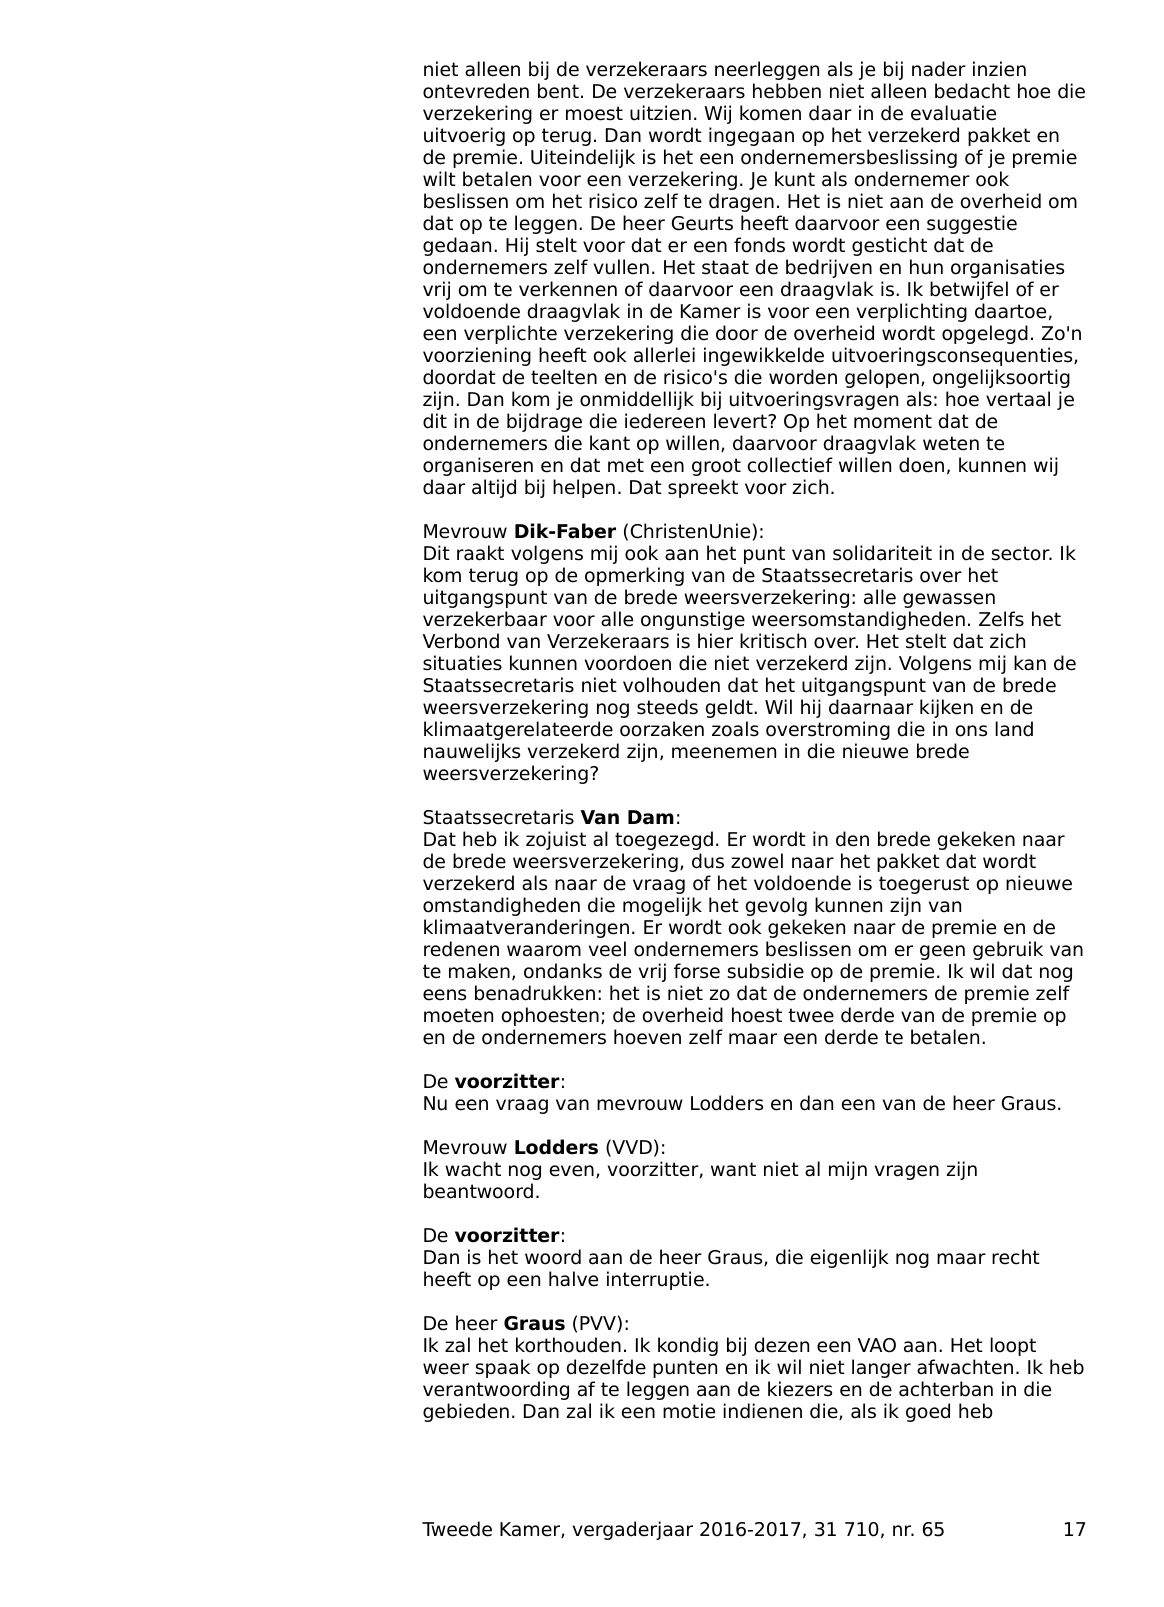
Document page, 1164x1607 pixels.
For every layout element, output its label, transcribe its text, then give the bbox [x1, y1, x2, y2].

text Staatssecretaris Van Dam: [422, 807, 1087, 829]
text Mevrouw Dik-Faber (ChristenUnie): [422, 521, 1087, 543]
text Dat heb ik zojuist al toegezegd. Er wordt in den brede gekeken naar de brede weersverzekering, dus zowel naar het pakket dat wordt verzekerd als naar de vraag of het voldoende is toegerust op nieuwe omstandigheden die mogelijk het gevolg kunnen zijn van klimaatveranderingen. Er wordt ook gekeken naar de premie en de redenen waarom veel ondernemers beslissen om er geen gebruik van te maken, ondanks de vrij forse subsidie op de premie. Ik wil dat nog eens benadrukken: het is niet zo dat de ondernemers de premie zelf moeten ophoesten; de overheid hoest twee derde van de premie op en de ondernemers hoeven zelf maar een derde te betalen. [422, 829, 1087, 1048]
text Ik zal het korthouden. Ik kondig bij dezen een VAO aan. Het loopt weer spaak op dezelfde punten en ik wil niet langer afwachten. Ik heb verantwoording af te leggen aan de kiezers en de achterban in die gebieden. Dan zal ik een motie indienen die, als ik goed heb [422, 1335, 1087, 1423]
text niet alleen bij de verzekeraars neerleggen als je bij nader inzien ontevreden bent. De verzekeraars hebben niet alleen bedacht hoe die verzekering er moest uitzien. Wij komen daar in de evaluatie uitvoerig op terug. Dan wordt ingegaan op het verzekerd pakket en de premie. Uiteindelijk is het een ondernemersbeslissing of je premie wilt betalen voor een verzekering. Je kunt als ondernemer ook beslissen om het risico zelf te dragen. Het is niet aan de overheid om dat op te leggen. De heer Geurts heeft daarvoor een suggestie gedaan. Hij stelt voor dat er een fonds wordt gesticht dat de ondernemers zelf vullen. Het staat de bedrijven en hun organisaties vrij om te verkennen of daarvoor een draagvlak is. Ik betwijfel of er voldoende draagvlak in de Kamer is voor een verplichting daartoe, een verplichte verzekering die door de overheid wordt opgelegd. Zo'n voorziening heeft ook allerlei ingewikkelde uitvoeringsconsequenties, doordat de teelten en de risico's die worden gelopen, ongelijksoortig zijn. Dan kom je onmiddellijk bij uitvoeringsvragen als: hoe vertaal je dit in de bijdrage die iedereen levert? Op het moment dat de ondernemers die kant op willen, daarvoor draagvlak weten te organiseren en dat met een groot collectief willen doen, kunnen wij daar altijd bij helpen. Dat spreekt voor zich. [422, 59, 1087, 499]
text Ik wacht nog even, voorzitter, want niet al mijn vragen zijn beantwoord. [422, 1159, 1087, 1203]
text Nu een vraag van mevrouw Lodders en dan een van de heer Graus. [422, 1093, 1087, 1115]
text De voorzitter: [422, 1071, 1087, 1093]
text De voorzitter: [422, 1225, 1087, 1247]
text Dan is het woord aan de heer Graus, die eigenlijk nog maar recht heeft op een halve interruptie. [422, 1247, 1087, 1291]
text De heer Graus (PVV): [422, 1313, 1087, 1335]
text Dit raakt volgens mij ook aan het punt van solidariteit in de sector. Ik kom terug op de opmerking van de Staatssecretaris over het uitgangspunt van de brede weersverzekering: alle gewassen verzekerbaar voor alle ongunstige weersomstandigheden. Zelfs het Verbond van Verzekeraars is hier kritisch over. Het stelt dat zich situaties kunnen voordoen die niet verzekerd zijn. Volgens mij kan de Staatssecretaris niet volhouden dat het uitgangspunt van de brede weersverzekering nog steeds geldt. Wil hij daarnaar kijken en de klimaatgerelateerde oorzaken zoals overstroming die in ons land nauwelijks verzekerd zijn, meenemen in die nieuwe brede weersverzekering? [422, 543, 1087, 784]
text Mevrouw Lodders (VVD): [422, 1137, 1087, 1159]
